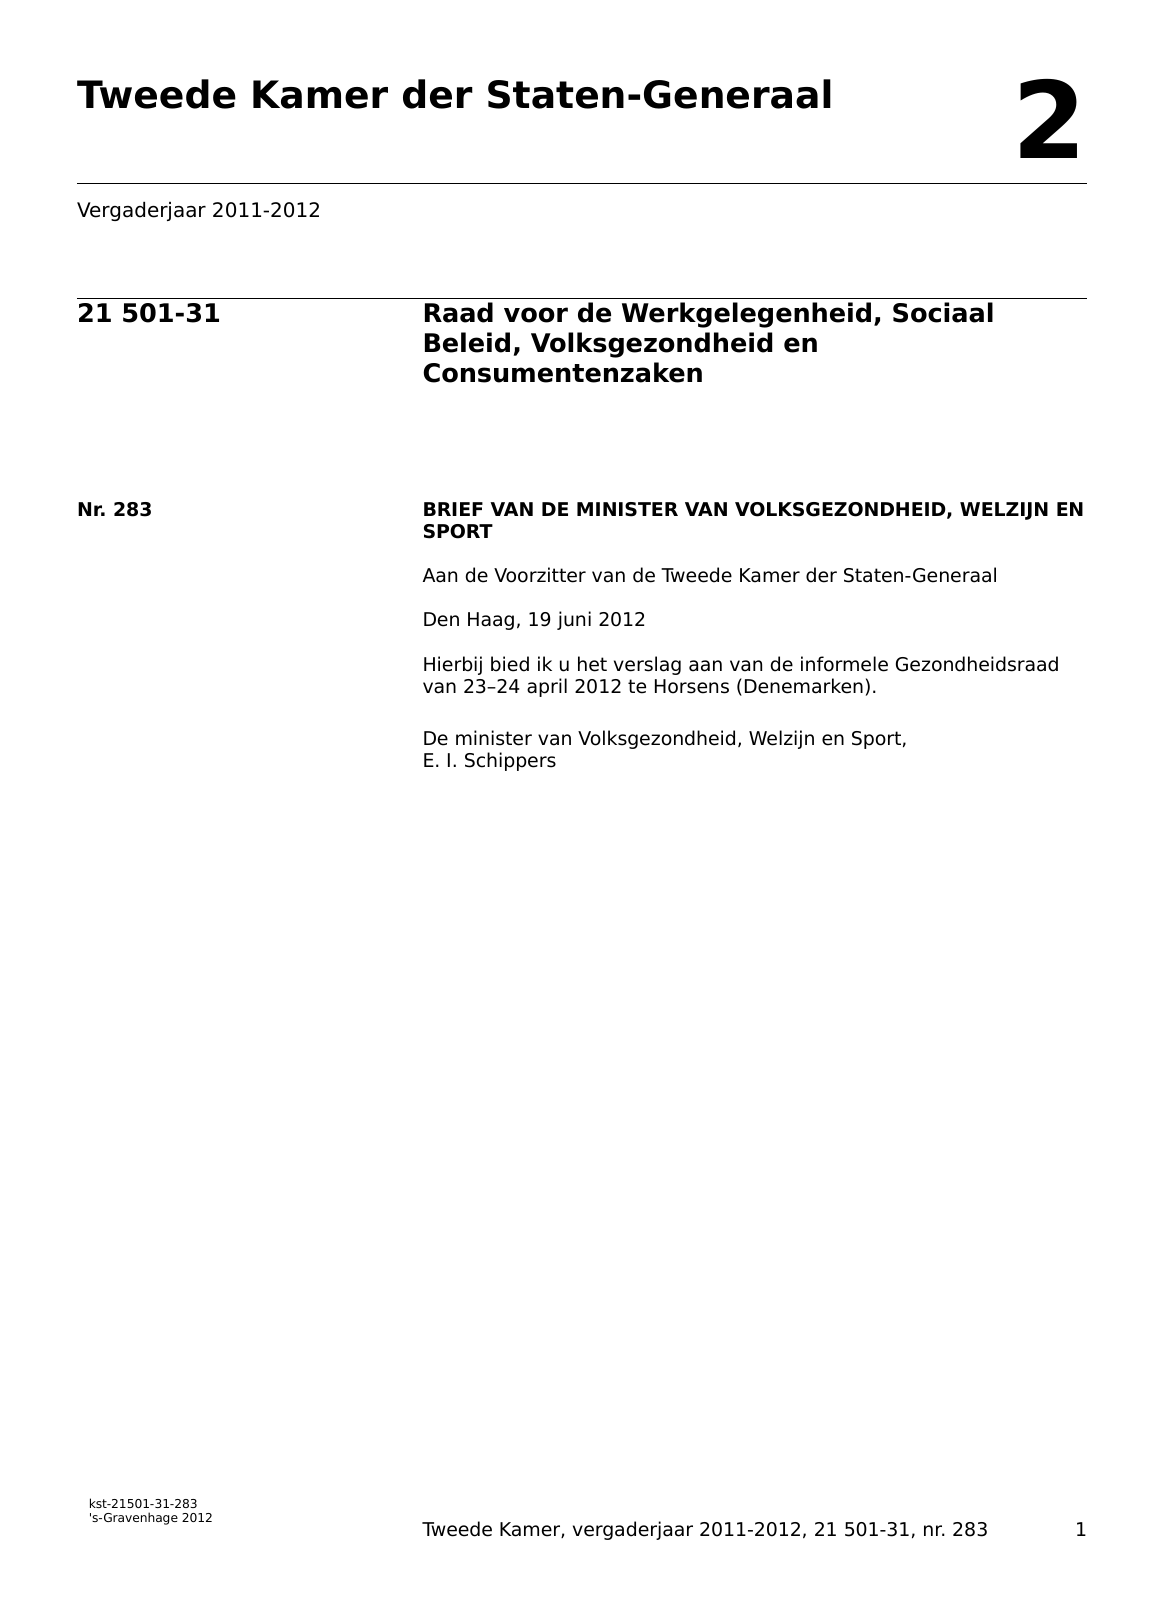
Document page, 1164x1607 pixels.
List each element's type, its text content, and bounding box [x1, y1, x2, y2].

text Hierbij bied ik u het verslag aan van de informele Gezondheidsraad van 23–24 april 2012 te Horsens (Denemarken). [422, 653, 1087, 697]
table_header 2 [886, 59, 1087, 183]
text Den Haag, 19 juni 2012 [422, 609, 1087, 631]
text kst-21501-31-283 [88, 1497, 323, 1511]
table_cell Vergaderjaar 2011-2012 [77, 184, 1087, 298]
text Aan de Voorzitter van de Tweede Kamer der Staten-Generaal [422, 565, 1087, 587]
subtitle 21 501-31 Raad voor de Werkgelegenheid, Sociaal Beleid, Volksgezondheid en Consumentenzaken [77, 299, 1087, 388]
text De minister van Volksgezondheid, Welzijn en Sport, E. I. Schippers [422, 727, 1087, 771]
text 's-Gravenhage 2012 [88, 1511, 323, 1525]
table_header Tweede Kamer der Staten-Generaal [77, 59, 886, 183]
subtitle Nr. 283 BRIEF VAN DE MINISTER VAN VOLKSGEZONDHEID, WELZIJN EN SPORT [77, 499, 1087, 543]
